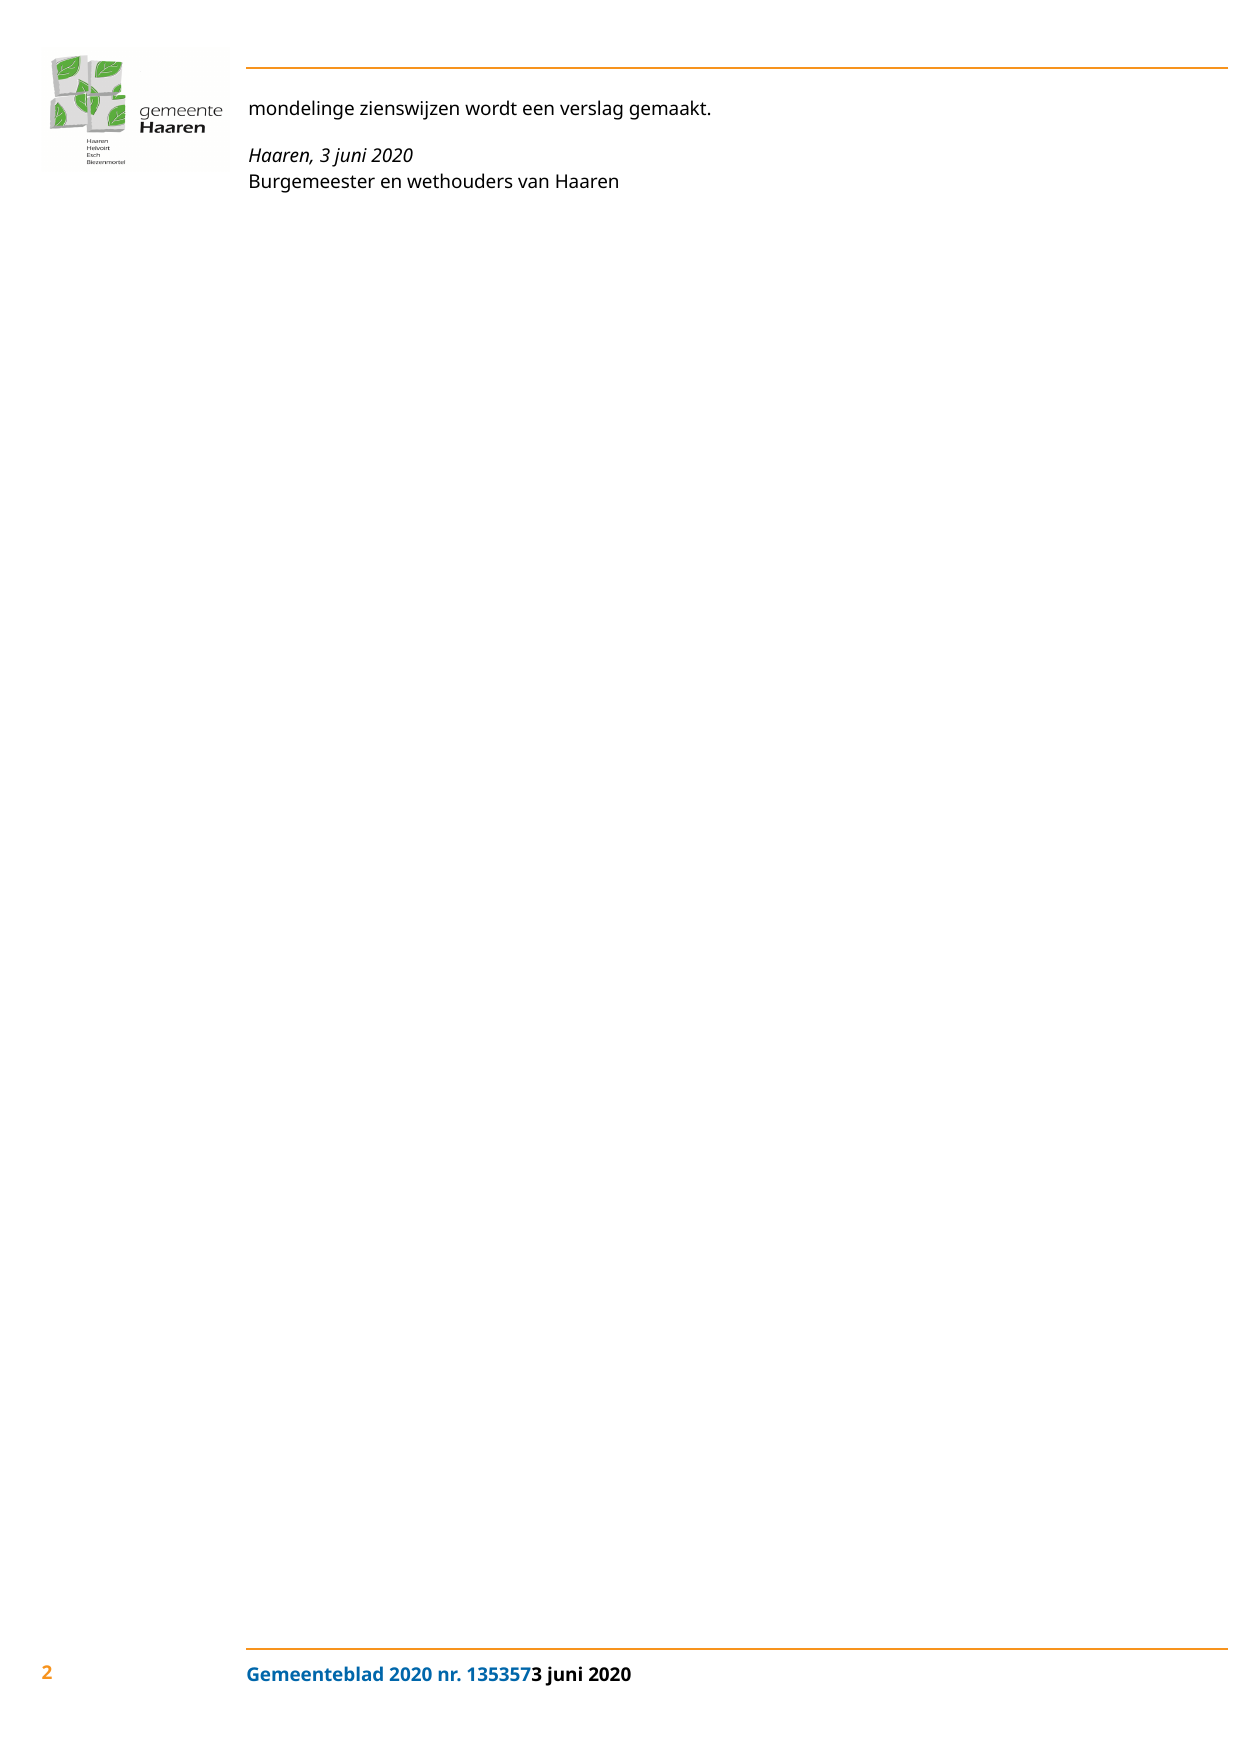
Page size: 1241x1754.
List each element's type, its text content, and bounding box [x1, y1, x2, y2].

text mondelinge zienswijzen wordt een verslag gemaakt. [248, 95, 1152, 121]
text Haaren, 3 juni 2020 [248, 143, 1152, 168]
text Burgemeester en wethouders van Haaren [248, 168, 1152, 194]
picture [41, 47, 231, 172]
